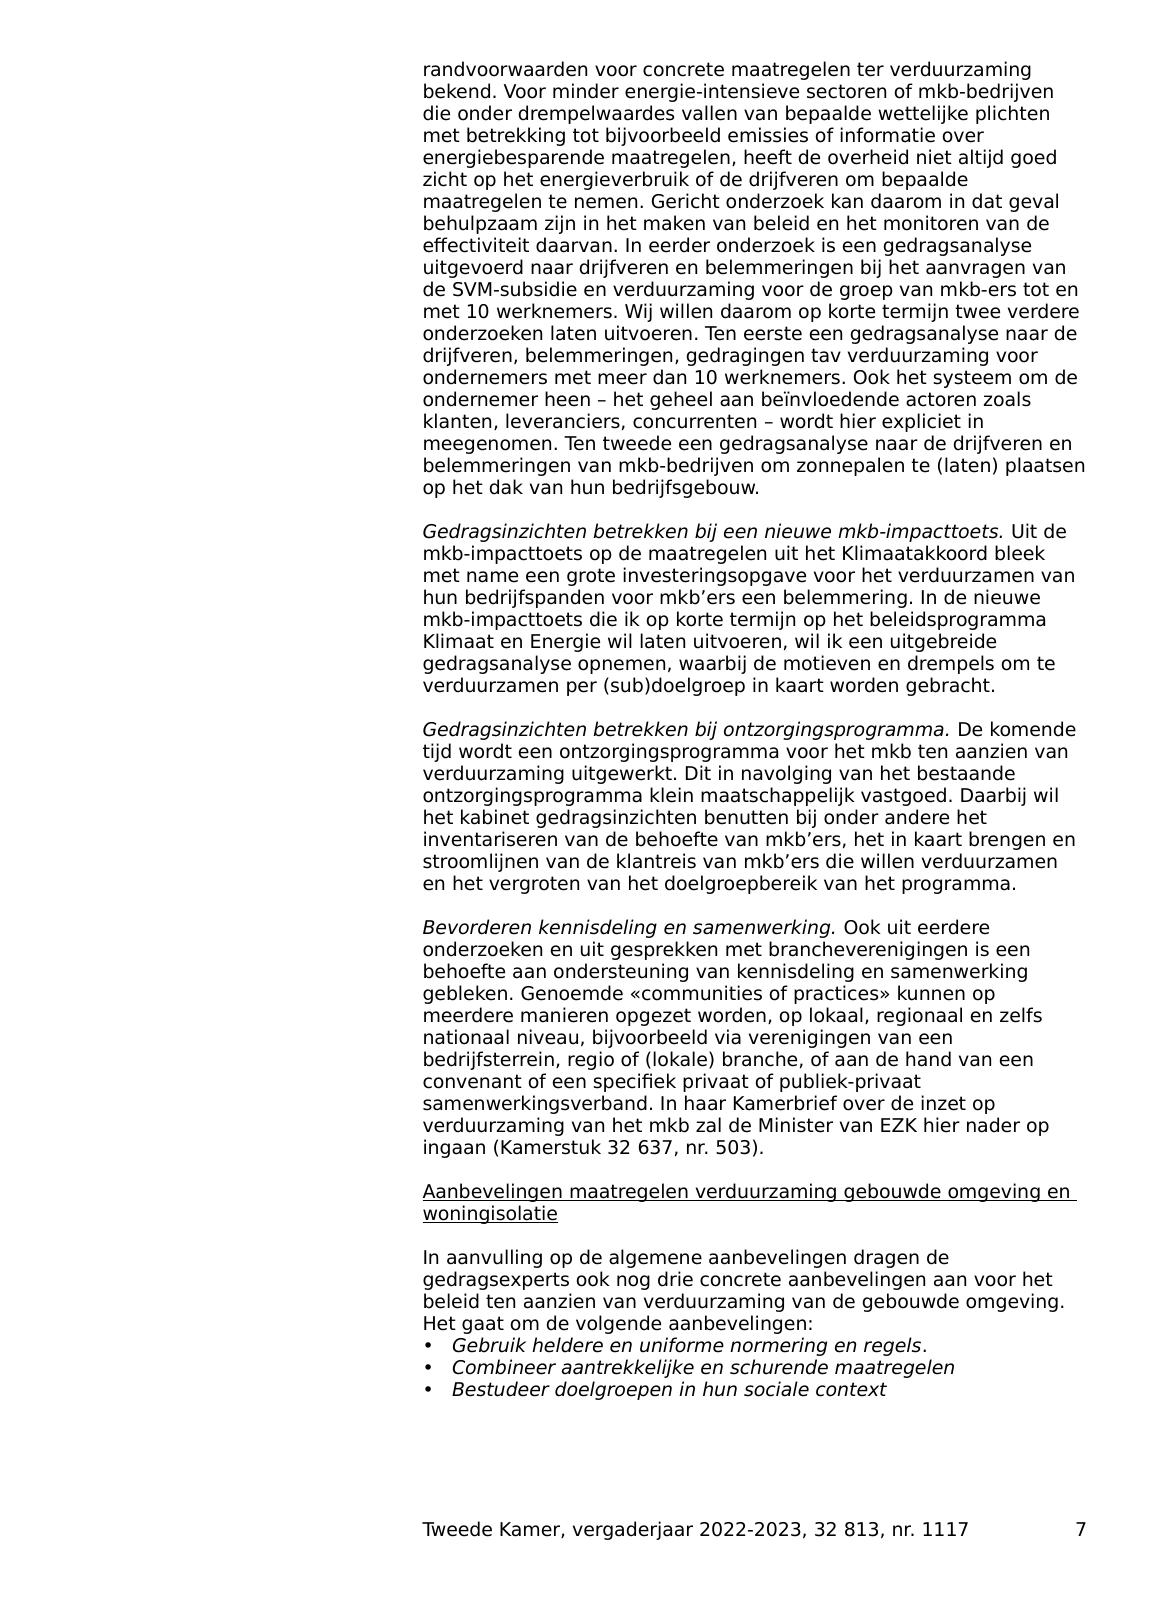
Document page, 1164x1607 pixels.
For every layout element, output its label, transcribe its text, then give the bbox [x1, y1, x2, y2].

text randvoorwaarden voor concrete maatregelen ter verduurzaming bekend. Voor minder energie-intensieve sectoren of mkb-bedrijven die onder drempelwaardes vallen van bepaalde wettelijke plichten met betrekking tot bijvoorbeeld emissies of informatie over energiebesparende maatregelen, heeft de overheid niet altijd goed zicht op het energieverbruik of de drijfveren om bepaalde maatregelen te nemen. Gericht onderzoek kan daarom in dat geval behulpzaam zijn in het maken van beleid en het monitoren van de effectiviteit daarvan. In eerder onderzoek is een gedragsanalyse uitgevoerd naar drijfveren en belemmeringen bij het aanvragen van de SVM-subsidie en verduurzaming voor de groep van mkb-ers tot en met 10 werknemers. Wij willen daarom op korte termijn twee verdere onderzoeken laten uitvoeren. Ten eerste een gedragsanalyse naar de drijfveren, belemmeringen, gedragingen tav verduurzaming voor ondernemers met meer dan 10 werknemers. Ook het systeem om de ondernemer heen – het geheel aan beïnvloedende actoren zoals klanten, leveranciers, concurrenten – wordt hier expliciet in meegenomen. Ten tweede een gedragsanalyse naar de drijfveren en belemmeringen van mkb-bedrijven om zonnepalen te (laten) plaatsen op het dak van hun bedrijfsgebouw. [422, 59, 1087, 499]
subtitle Aanbevelingen maatregelen verduurzaming gebouwde omgeving en woningisolatie [422, 1181, 1087, 1225]
text • Combineer aantrekkelijke en schurende maatregelen [422, 1357, 1087, 1379]
text Gedragsinzichten betrekken bij een nieuwe mkb-impacttoets. Uit de mkb-impacttoets op de maatregelen uit het Klimaatakkoord bleek met name een grote investeringsopgave voor het verduurzamen van hun bedrijfspanden voor mkb’ers een belemmering. In de nieuwe mkb-impacttoets die ik op korte termijn op het beleidsprogramma Klimaat en Energie wil laten uitvoeren, wil ik een uitgebreide gedragsanalyse opnemen, waarbij de motieven en drempels om te verduurzamen per (sub)doelgroep in kaart worden gebracht. [422, 521, 1087, 697]
text Bevorderen kennisdeling en samenwerking. Ook uit eerdere onderzoeken en uit gesprekken met brancheverenigingen is een behoefte aan ondersteuning van kennisdeling en samenwerking gebleken. Genoemde «communities of practices» kunnen op meerdere manieren opgezet worden, op lokaal, regionaal en zelfs nationaal niveau, bijvoorbeeld via verenigingen van een bedrijfsterrein, regio of (lokale) branche, of aan de hand van een convenant of een specifiek privaat of publiek-privaat samenwerkingsverband. In haar Kamerbrief over de inzet op verduurzaming van het mkb zal de Minister van EZK hier nader op ingaan (Kamerstuk 32 637, nr. 503). [422, 917, 1087, 1159]
text • Bestudeer doelgroepen in hun sociale context [422, 1379, 1087, 1401]
text In aanvulling op de algemene aanbevelingen dragen de gedragsexperts ook nog drie concrete aanbevelingen aan voor het beleid ten aanzien van verduurzaming van de gebouwde omgeving. Het gaat om de volgende aanbevelingen: [422, 1247, 1087, 1335]
text Gedragsinzichten betrekken bij ontzorgingsprogramma. De komende tijd wordt een ontzorgingsprogramma voor het mkb ten aanzien van verduurzaming uitgewerkt. Dit in navolging van het bestaande ontzorgingsprogramma klein maatschappelijk vastgoed. Daarbij wil het kabinet gedragsinzichten benutten bij onder andere het inventariseren van de behoefte van mkb’ers, het in kaart brengen en stroomlijnen van de klantreis van mkb’ers die willen verduurzamen en het vergroten van het doelgroepbereik van het programma. [422, 719, 1087, 895]
text • Gebruik heldere en uniforme normering en regels. [422, 1335, 1087, 1357]
